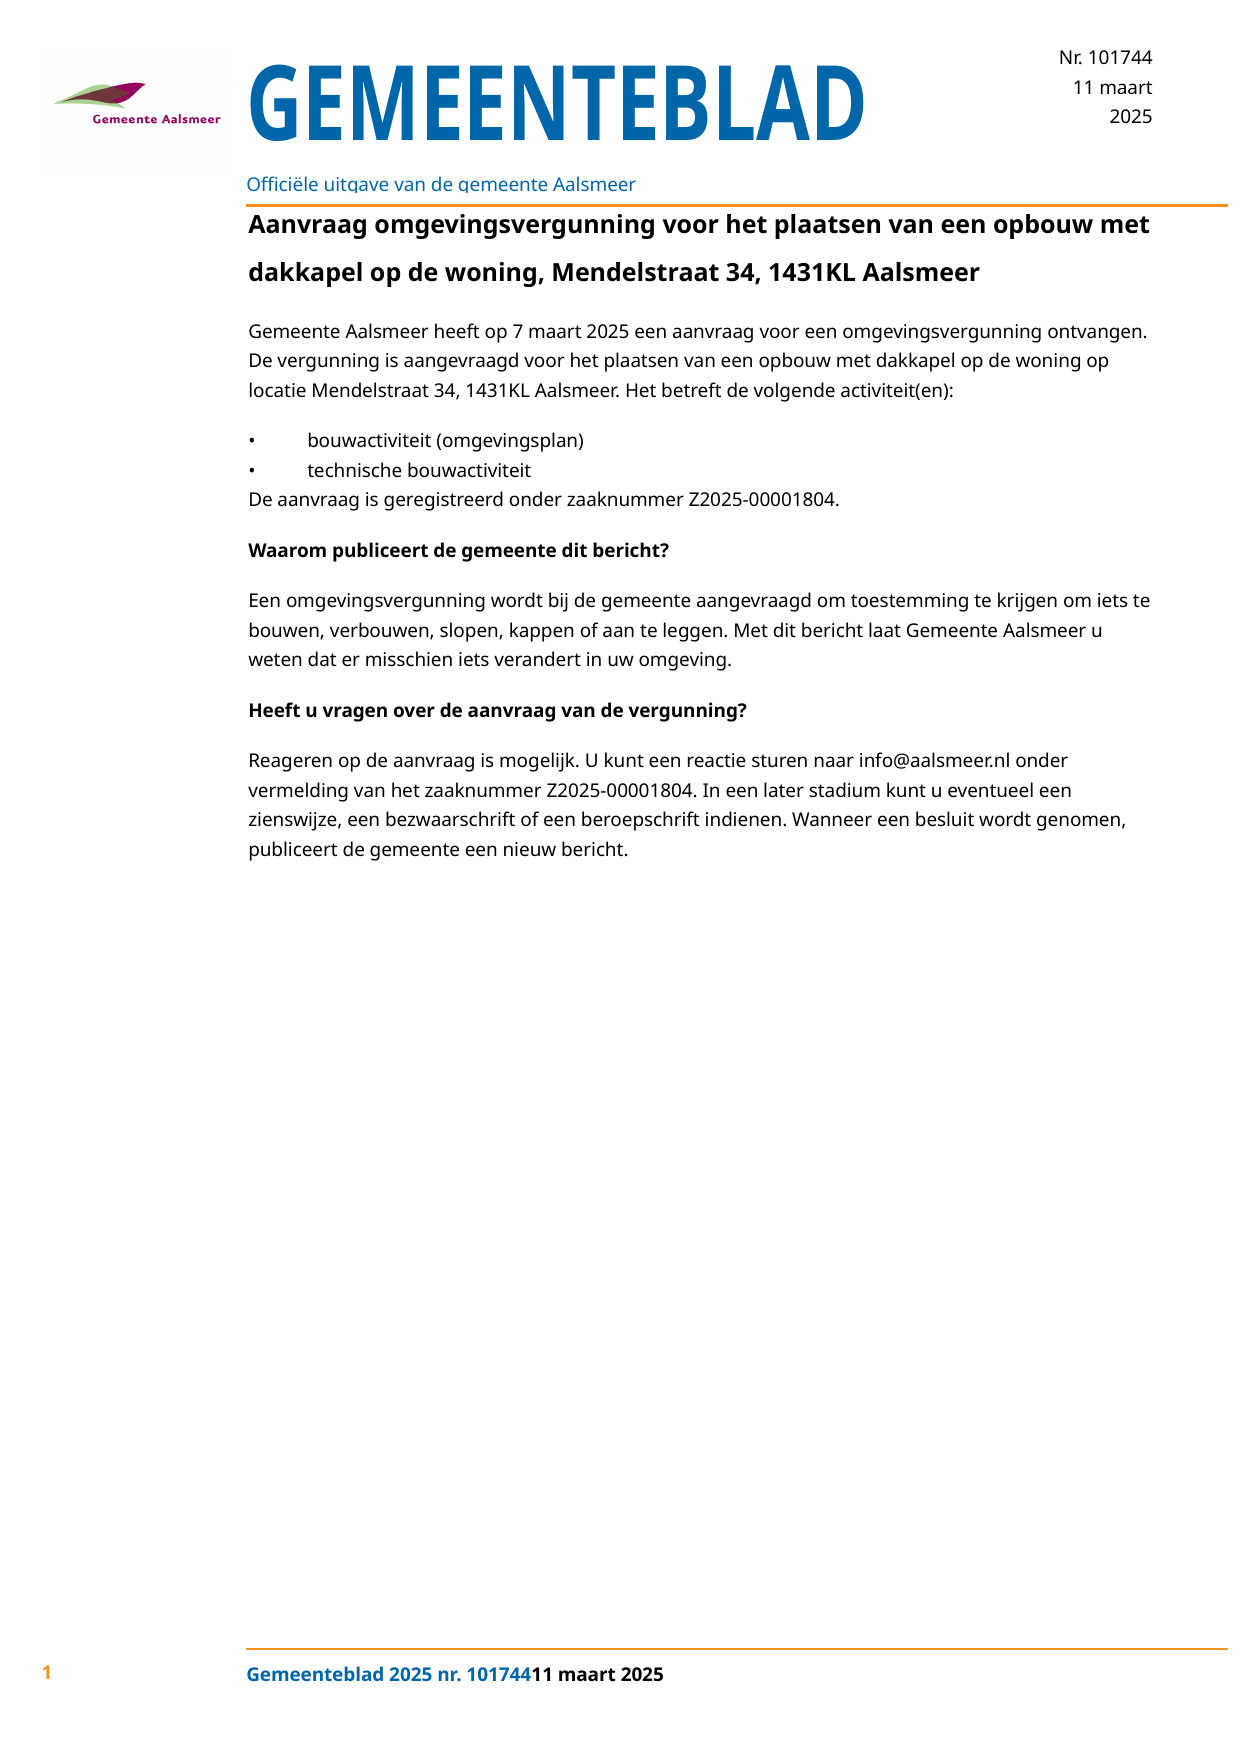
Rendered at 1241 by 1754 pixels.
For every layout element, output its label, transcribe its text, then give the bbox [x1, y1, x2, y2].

picture [41, 47, 231, 172]
text Een omgevingsvergunning wordt bij de gemeente aangevraagd om toestemming te krijgen om iets te bouwen, verbouwen, slopen, kappen of aan te leggen. Met dit bericht laat Gemeente Aalsmeer u weten dat er misschien iets verandert in uw omgeving. [248, 587, 1152, 672]
list technische bouwactiviteit [248, 457, 1152, 483]
text Waarom publiceert de gemeente dit bericht? [248, 537, 1152, 563]
text Aanvraag omgevingsvergunning voor het plaatsen van een opbouw met dakkapel op de woning, Mendelstraat 34, 1431KL Aalsmeer [248, 207, 1152, 288]
text De aanvraag is geregistreerd onder zaaknummer Z2025-00001804. [248, 487, 1152, 512]
list bouwactiviteit (omgevingsplan) [248, 427, 1152, 453]
text Gemeente Aalsmeer heeft op 7 maart 2025 een aanvraag voor een omgevingsvergunning ontvangen. De vergunning is aangevraagd voor het plaatsen van een opbouw met dakkapel op de woning op locatie Mendelstraat 34, 1431KL Aalsmeer. Het betreft de volgende activiteit(en): [248, 318, 1152, 403]
text Reageren op de aanvraag is mogelijk. U kunt een reactie sturen naar info@aalsmeer.nl onder vermelding van het zaaknummer Z2025-00001804. In een later stadium kunt u eventueel een zienswijze, een bezwaarschrift of een beroepschrift indienen. Wanneer een besluit wordt genomen, publiceert de gemeente een nieuw bericht. [248, 747, 1152, 862]
text Heeft u vragen over de aanvraag van de vergunning? [248, 697, 1152, 723]
